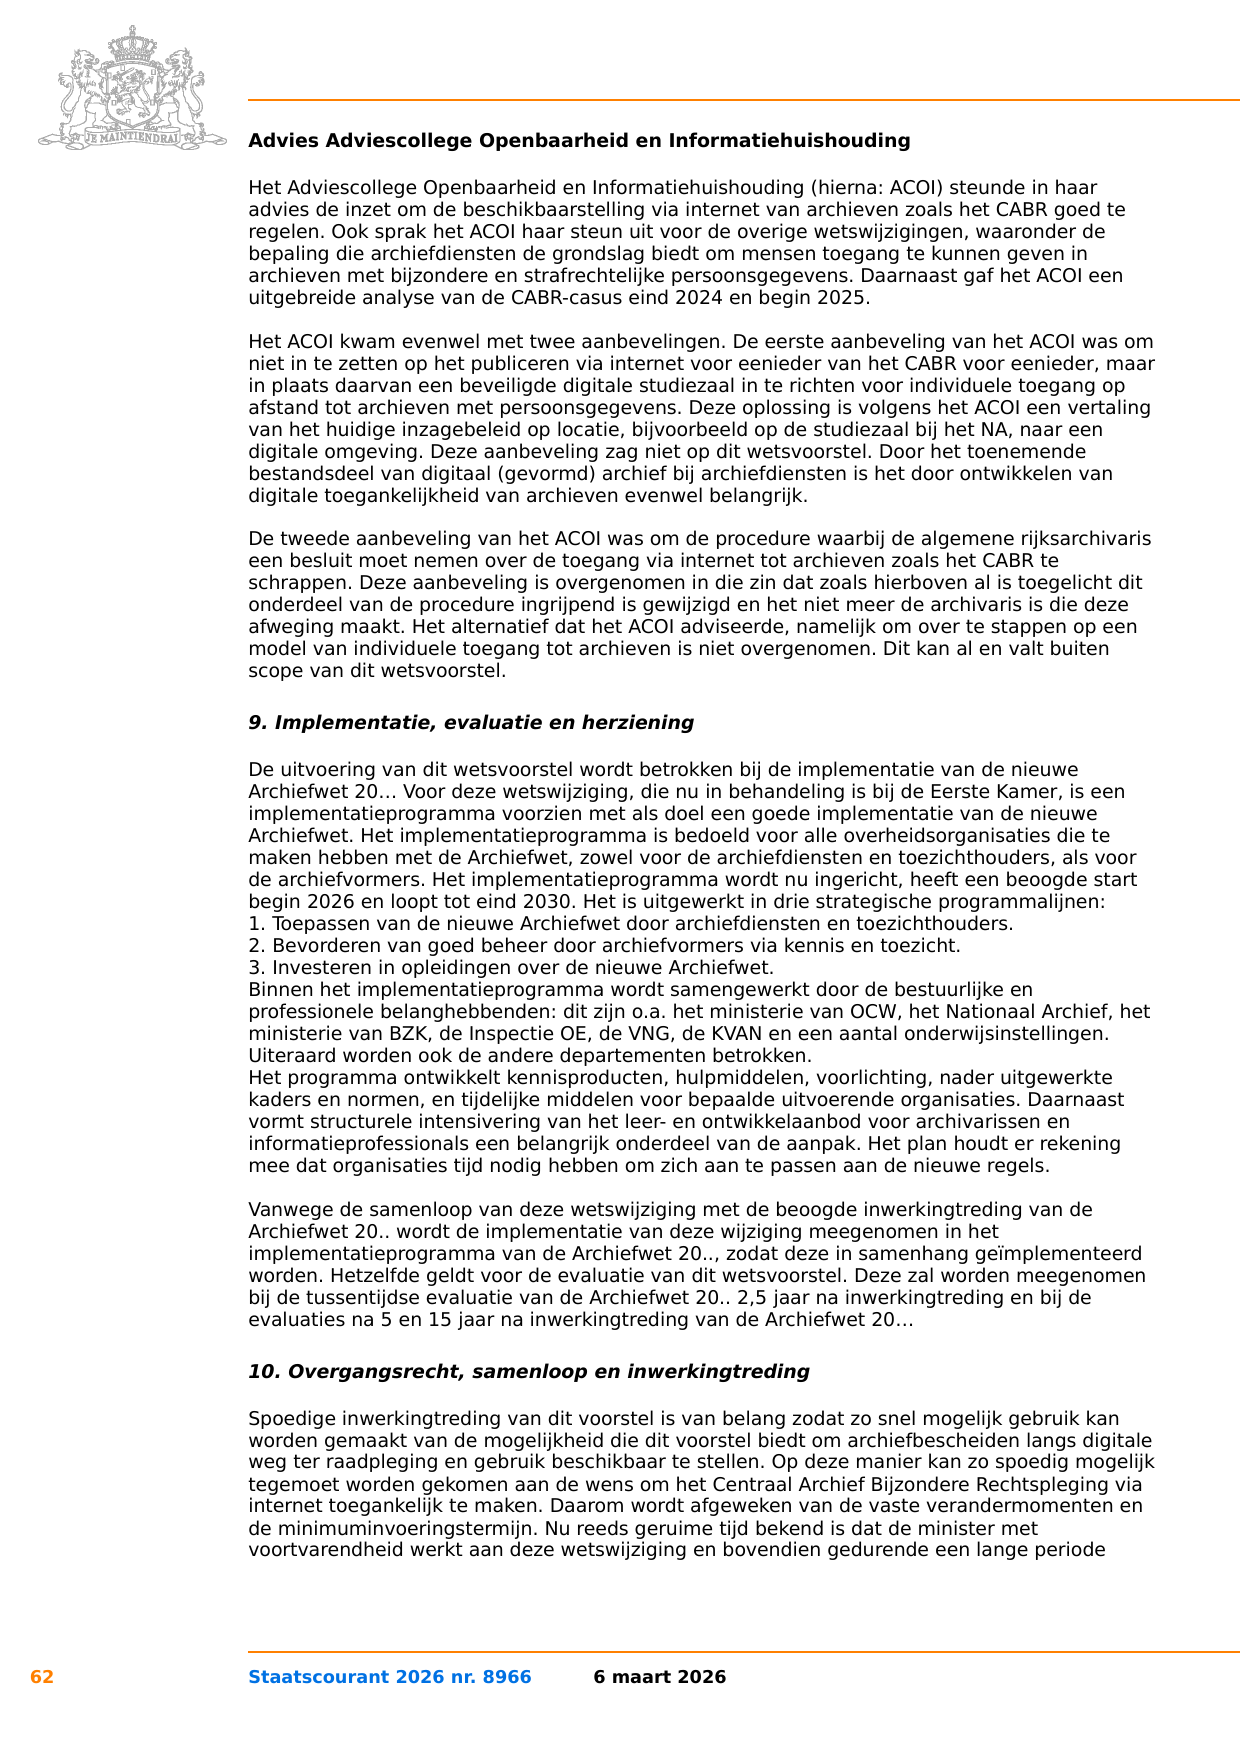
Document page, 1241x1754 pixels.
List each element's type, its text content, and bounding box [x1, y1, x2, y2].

text Vanwege de samenloop van deze wetswijziging met de beoogde inwerkingtreding van de Archiefwet 20.. wordt de implementatie van deze wijziging meegenomen in het implementatieprogramma van de Archiefwet 20.., zodat deze in samenhang geïmplementeerd worden. Hetzelfde geldt voor de evaluatie van dit wetsvoorstel. Deze zal worden meegenomen bij de tussentijdse evaluatie van de Archiefwet 20.. 2,5 jaar na inwerkingtreding en bij de evaluaties na 5 en 15 jaar na inwerkingtreding van de Archiefwet 20… [248, 1199, 1163, 1331]
picture [38, 25, 227, 150]
text 2. Bevorderen van goed beheer door archiefvormers via kennis en toezicht. [248, 935, 1163, 957]
subtitle Advies Adviescollege Openbaarheid en Informatiehuishouding [248, 130, 1163, 152]
text Spoedige inwerkingtreding van dit voorstel is van belang zodat zo snel mogelijk gebruik kan worden gemaakt van de mogelijkheid die dit voorstel biedt om archiefbescheiden langs digitale weg ter raadpleging en gebruik beschikbaar te stellen. Op deze manier kan zo spoedig mogelijk tegemoet worden gekomen aan de wens om het Centraal Archief Bijzondere Rechtspleging via internet toegankelijk te maken. Daarom wordt afgeweken van de vaste verandermomenten en de minimuminvoeringstermijn. Nu reeds geruime tijd bekend is dat de minister met voortvarendheid werkt aan deze wetswijziging en bovendien gedurende een lange periode [248, 1407, 1163, 1561]
subtitle 10. Overgangsrecht, samenloop en inwerkingtreding [248, 1361, 1163, 1382]
text Het programma ontwikkelt kennisproducten, hulpmiddelen, voorlichting, nader uitgewerkte kaders en normen, en tijdelijke middelen voor bepaalde uitvoerende organisaties. Daarnaast vormt structurele intensivering van het leer- en ontwikkelaanbod voor archivarissen en informatieprofessionals een belangrijk onderdeel van de aanpak. Het plan houdt er rekening mee dat organisaties tijd nodig hebben om zich aan te passen aan de nieuwe regels. [248, 1067, 1163, 1177]
text De tweede aanbeveling van het ACOI was om de procedure waarbij de algemene rijksarchivaris een besluit moet nemen over de toegang via internet tot archieven zoals het CABR te schrappen. Deze aanbeveling is overgenomen in die zin dat zoals hierboven al is toegelicht dit onderdeel van de procedure ingrijpend is gewijzigd en het niet meer de archivaris is die deze afweging maakt. Het alternatief dat het ACOI adviseerde, namelijk om over te stappen op een model van individuele toegang tot archieven is niet overgenomen. Dit kan al en valt buiten scope van dit wetsvoorstel. [248, 528, 1163, 682]
text Het Adviescollege Openbaarheid en Informatiehuishouding (hierna: ACOI) steunde in haar advies de inzet om de beschikbaarstelling via internet van archieven zoals het CABR goed te regelen. Ook sprak het ACOI haar steun uit voor de overige wetswijzigingen, waaronder de bepaling die archiefdiensten de grondslag biedt om mensen toegang te kunnen geven in archieven met bijzondere en strafrechtelijke persoonsgegevens. Daarnaast gaf het ACOI een uitgebreide analyse van de CABR-casus eind 2024 en begin 2025. [248, 177, 1163, 309]
subtitle 9. Implementatie, evaluatie en herziening [248, 712, 1163, 734]
text Het ACOI kwam evenwel met twee aanbevelingen. De eerste aanbeveling van het ACOI was om niet in te zetten op het publiceren via internet voor eenieder van het CABR voor eenieder, maar in plaats daarvan een beveiligde digitale studiezaal in te richten voor individuele toegang op afstand tot archieven met persoonsgegevens. Deze oplossing is volgens het ACOI een vertaling van het huidige inzagebeleid op locatie, bijvoorbeeld op de studiezaal bij het NA, naar een digitale omgeving. Deze aanbeveling zag niet op dit wetsvoorstel. Door het toenemende bestandsdeel van digitaal (gevormd) archief bij archiefdiensten is het door ontwikkelen van digitale toegankelijkheid van archieven evenwel belangrijk. [248, 331, 1163, 506]
text 3. Investeren in opleidingen over de nieuwe Archiefwet. [248, 957, 1163, 979]
text De uitvoering van dit wetsvoorstel wordt betrokken bij de implementatie van de nieuwe Archiefwet 20… Voor deze wetswijziging, die nu in behandeling is bij de Eerste Kamer, is een implementatieprogramma voorzien met als doel een goede implementatie van de nieuwe Archiefwet. Het implementatieprogramma is bedoeld voor alle overheidsorganisaties die te maken hebben met de Archiefwet, zowel voor de archiefdiensten en toezichthouders, als voor de archiefvormers. Het implementatieprogramma wordt nu ingericht, heeft een beoogde start begin 2026 en loopt tot eind 2030. Het is uitgewerkt in drie strategische programmalijnen: [248, 759, 1163, 913]
text Binnen het implementatieprogramma wordt samengewerkt door de bestuurlijke en professionele belanghebbenden: dit zijn o.a. het ministerie van OCW, het Nationaal Archief, het ministerie van BZK, de Inspectie OE, de VNG, de KVAN en een aantal onderwijsinstellingen. Uiteraard worden ook de andere departementen betrokken. [248, 979, 1163, 1067]
text 1. Toepassen van de nieuwe Archiefwet door archiefdiensten en toezichthouders. [248, 913, 1163, 935]
